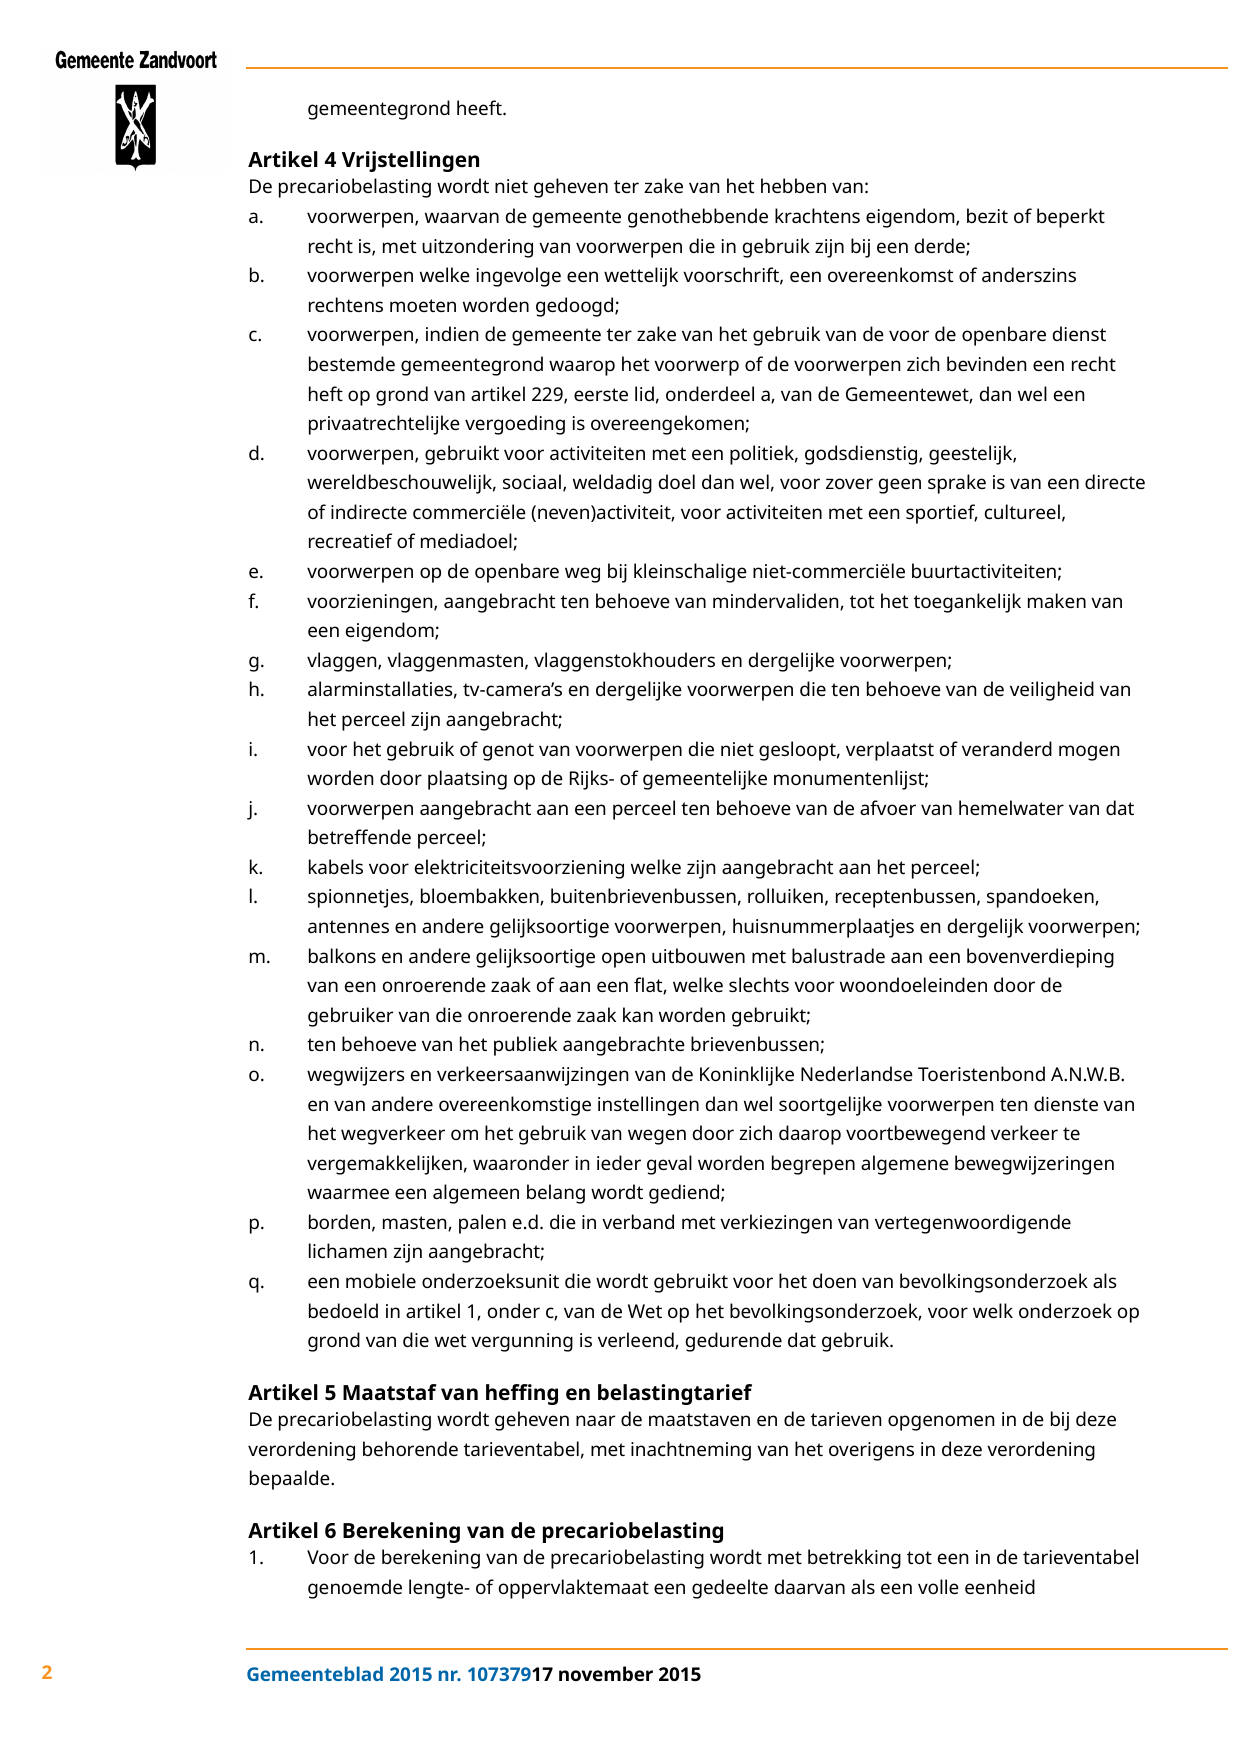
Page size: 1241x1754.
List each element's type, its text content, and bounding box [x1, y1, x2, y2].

list balkons en andere gelijksoortige open uitbouwen met balustrade aan een bovenverdieping van een onroerende zaak of aan een flat, welke slechts voor woondoeleinden door de gebruiker van die onroerende zaak kan worden gebruikt; [248, 943, 1152, 1028]
list voorwerpen, indien de gemeente ter zake van het gebruik van de voor de openbare dienst bestemde gemeentegrond waarop het voorwerp of de voorwerpen zich bevinden een recht heft op grond van artikel 229, eerste lid, onderdeel a, van de Gemeentewet, dan wel een privaatrechtelijke vergoeding is overeengekomen; [248, 322, 1152, 436]
list Voor de berekening van de precariobelasting wordt met betrekking tot een in de tarieventabel genoemde lengte- of oppervlaktemaat een gedeelte daarvan als een volle eenheid [248, 1544, 1152, 1599]
text Artikel 6 Berekening van de precariobelasting [248, 1516, 1152, 1544]
list kabels voor elektriciteitsvoorziening welke zijn aangebracht aan het perceel; [248, 854, 1152, 880]
list voorwerpen, waarvan de gemeente genothebbende krachtens eigendom, bezit of beperkt recht is, met uitzondering van voorwerpen die in gebruik zijn bij een derde; [248, 203, 1152, 258]
list voorzieningen, aangebracht ten behoeve van mindervaliden, tot het toegankelijk maken van een eigendom; [248, 588, 1152, 643]
list voor het gebruik of genot van voorwerpen die niet gesloopt, verplaatst of veranderd mogen worden door plaatsing op de Rijks- of gemeentelijke monumentenlijst; [248, 736, 1152, 791]
text De precariobelasting wordt geheven naar de maatstaven en de tarieven opgenomen in de bij deze verordening behorende tarieventabel, met inachtneming van het overigens in deze verordening bepaalde. [248, 1406, 1152, 1491]
picture [41, 47, 231, 172]
list voorwerpen welke ingevolge een wettelijk voorschrift, een overeenkomst of anderszins rechtens moeten worden gedoogd; [248, 262, 1152, 318]
list alarminstallaties, tv-camera’s en dergelijke voorwerpen die ten behoeve van de veiligheid van het perceel zijn aangebracht; [248, 677, 1152, 732]
text Artikel 5 Maatstaf van heffing en belastingtarief [248, 1378, 1152, 1406]
list een mobiele onderzoeksunit die wordt gebruikt voor het doen van bevolkingsonderzoek als bedoeld in artikel 1, onder c, van de Wet op het bevolkingsonderzoek, voor welk onderzoek op grond van die wet vergunning is verleend, gedurende dat gebruik. [248, 1268, 1152, 1353]
list vlaggen, vlaggenmasten, vlaggenstokhouders en dergelijke voorwerpen; [248, 647, 1152, 673]
text Artikel 4 Vrijstellingen [248, 145, 1152, 174]
list wegwijzers en verkeersaanwijzingen van de Koninklijke Nederlandse Toeristenbond A.N.W.B. en van andere overeenkomstige instellingen dan wel soortgelijke voorwerpen ten dienste van het wegverkeer om het gebruik van wegen door zich daarop voortbewegend verkeer te vergemakkelijken, waaronder in ieder geval worden begrepen algemene bewegwijzeringen waarmee een algemeen belang wordt gediend; [248, 1061, 1152, 1205]
list gemeentegrond heeft. [248, 95, 1152, 121]
list spionnetjes, bloembakken, buitenbrievenbussen, rolluiken, receptenbussen, spandoeken, antennes en andere gelijksoortige voorwerpen, huisnummerplaatjes en dergelijk voorwerpen; [248, 884, 1152, 939]
text De precariobelasting wordt niet geheven ter zake van het hebben van: [248, 174, 1152, 199]
list voorwerpen aangebracht aan een perceel ten behoeve van de afvoer van hemelwater van dat betreffende perceel; [248, 795, 1152, 850]
list borden, masten, palen e.d. die in verband met verkiezingen van vertegenwoordigende lichamen zijn aangebracht; [248, 1209, 1152, 1264]
list ten behoeve van het publiek aangebrachte brievenbussen; [248, 1032, 1152, 1057]
list voorwerpen op de openbare weg bij kleinschalige niet-commerciële buurtactiviteiten; [248, 558, 1152, 584]
list voorwerpen, gebruikt voor activiteiten met een politiek, godsdienstig, geestelijk, wereldbeschouwelijk, sociaal, weldadig doel dan wel, voor zover geen sprake is van een directe of indirecte commerciële (neven)activiteit, voor activiteiten met een sportief, cultureel, recreatief of mediadoel; [248, 440, 1152, 554]
